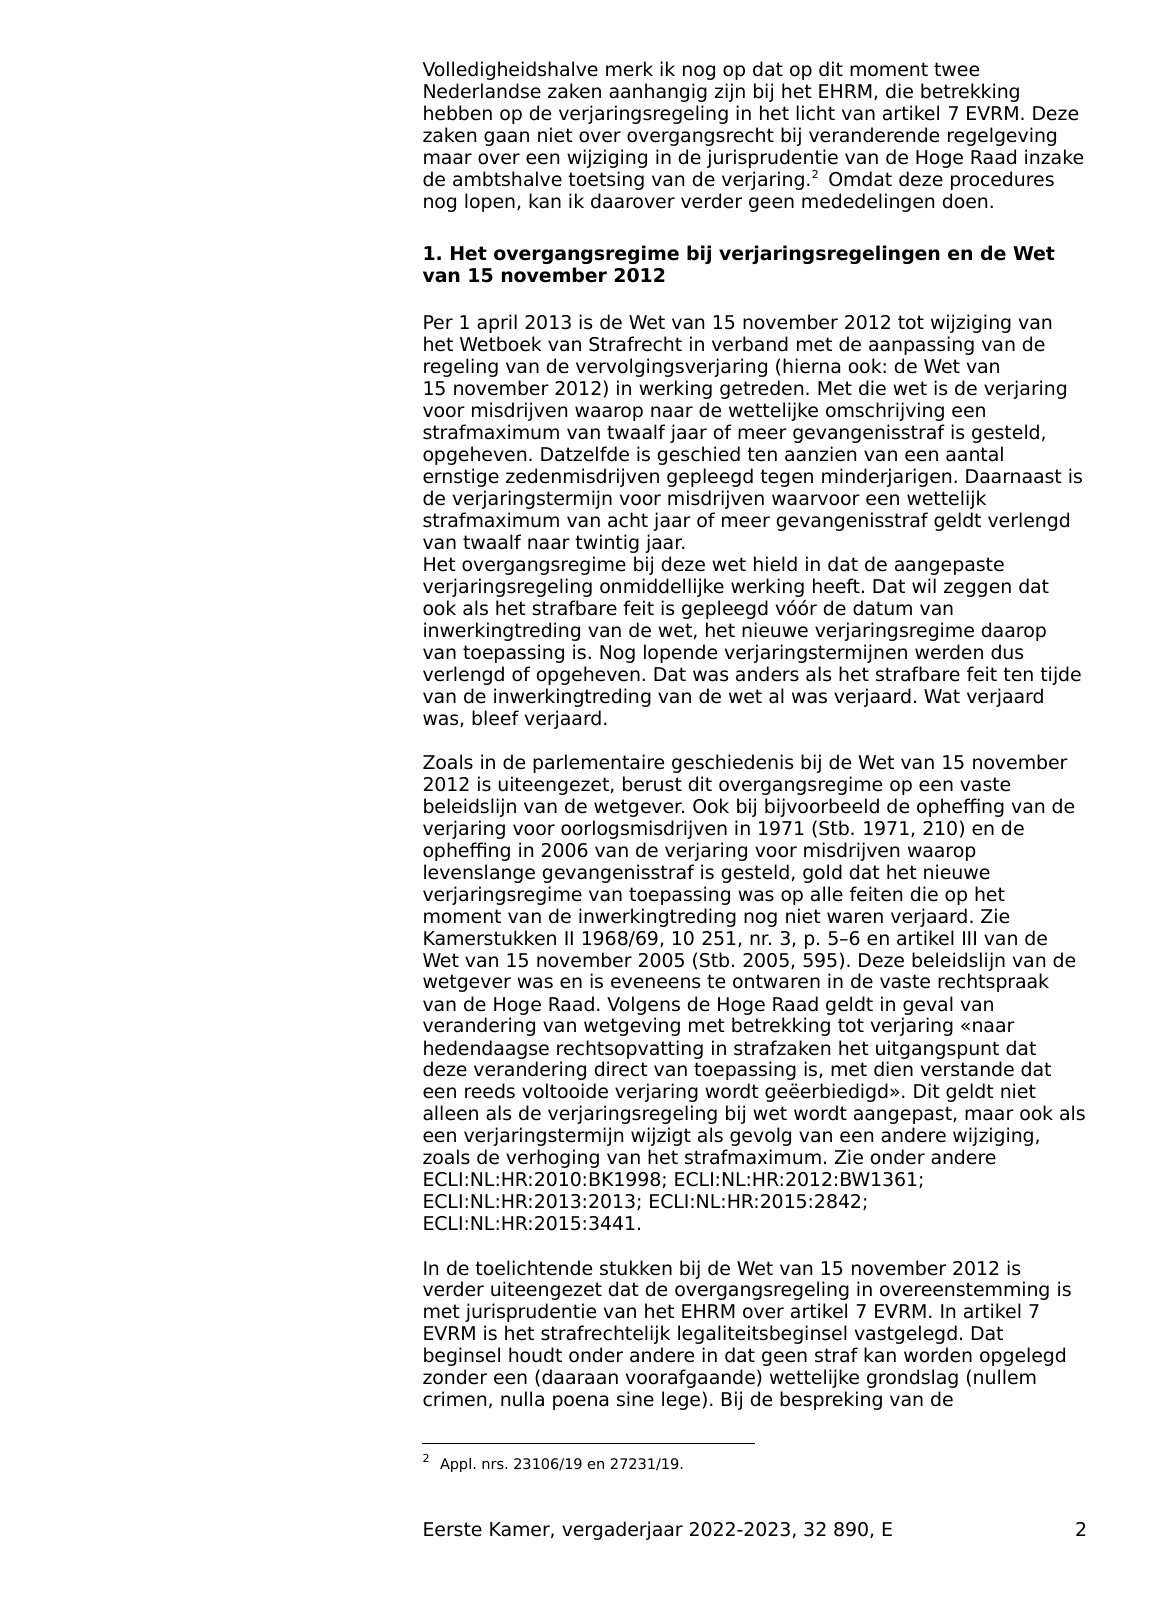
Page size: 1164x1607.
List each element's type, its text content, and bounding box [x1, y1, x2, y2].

text Per 1 april 2013 is de Wet van 15 november 2012 tot wijziging van het Wetboek van Strafrecht in verband met de aanpassing van de regeling van de vervolgingsverjaring (hierna ook: de Wet van 15 november 2012) in werking getreden. Met die wet is de verjaring voor misdrijven waarop naar de wettelijke omschrijving een strafmaximum van twaalf jaar of meer gevangenisstraf is gesteld, opgeheven. Datzelfde is geschied ten aanzien van een aantal ernstige zedenmisdrijven gepleegd tegen minderjarigen. Daarnaast is de verjaringstermijn voor misdrijven waarvoor een wettelijk strafmaximum van acht jaar of meer gevangenisstraf geldt verlengd van twaalf naar twintig jaar. [422, 312, 1087, 554]
text Appl. nrs. 23106/19 en 27231/19. [422, 1452, 1087, 1474]
text Zoals in de parlementaire geschiedenis bij de Wet van 15 november 2012 is uiteengezet, berust dit overgangsregime op een vaste beleidslijn van de wetgever. Ook bij bijvoorbeeld de opheffing van de verjaring voor oorlogsmisdrijven in 1971 (Stb. 1971, 210) en de opheffing in 2006 van de verjaring voor misdrijven waarop levenslange gevangenisstraf is gesteld, gold dat het nieuwe verjaringsregime van toepassing was op alle feiten die op het moment van de inwerkingtreding nog niet waren verjaard. Zie Kamerstukken II 1968/69, 10 251, nr. 3, p. 5–6 en artikel III van de Wet van 15 november 2005 (Stb. 2005, 595). Deze beleidslijn van de wetgever was en is eveneens te ontwaren in de vaste rechtspraak van de Hoge Raad. Volgens de Hoge Raad geldt in geval van verandering van wetgeving met betrekking tot verjaring «naar hedendaagse rechtsopvatting in strafzaken het uitgangspunt dat deze verandering direct van toepassing is, met dien verstande dat een reeds voltooide verjaring wordt geëerbiedigd». Dit geldt niet alleen als de verjaringsregeling bij wet wordt aangepast, maar ook als een verjaringstermijn wijzigt als gevolg van een andere wijziging, zoals de verhoging van het strafmaximum. Zie onder andere ECLI:NL:HR:2010:BK1998; ECLI:NL:HR:2012:BW1361; ECLI:NL:HR:2013:2013; ECLI:NL:HR:2015:2842; ECLI:NL:HR:2015:3441. [422, 752, 1087, 1235]
text In de toelichtende stukken bij de Wet van 15 november 2012 is verder uiteengezet dat de overgangsregeling in overeenstemming is met jurisprudentie van het EHRM over artikel 7 EVRM. In artikel 7 EVRM is het strafrechtelijk legaliteitsbeginsel vastgelegd. Dat beginsel houdt onder andere in dat geen straf kan worden opgelegd zonder een (daaraan voorafgaande) wettelijke grondslag (nullem crimen, nulla poena sine lege). Bij de bespreking van de [422, 1257, 1087, 1411]
subtitle 1. Het overgangsregime bij verjaringsregelingen en de Wet van 15 november 2012 [422, 243, 1087, 287]
text Het overgangsregime bij deze wet hield in dat de aangepaste verjaringsregeling onmiddellijke werking heeft. Dat wil zeggen dat ook als het strafbare feit is gepleegd vóór de datum van inwerkingtreding van de wet, het nieuwe verjaringsregime daarop van toepassing is. Nog lopende verjaringstermijnen werden dus verlengd of opgeheven. Dat was anders als het strafbare feit ten tijde van de inwerkingtreding van de wet al was verjaard. Wat verjaard was, bleef verjaard. [422, 554, 1087, 729]
text Volledigheidshalve merk ik nog op dat op dit moment twee Nederlandse zaken aanhangig zijn bij het EHRM, die betrekking hebben op de verjaringsregeling in het licht van artikel 7 EVRM. Deze zaken gaan niet over overgangsrecht bij veranderende regelgeving maar over een wijziging in de jurisprudentie van de Hoge Raad inzake de ambtshalve toetsing van de verjaring. Omdat deze procedures nog lopen, kan ik daarover verder geen mededelingen doen. [422, 59, 1087, 213]
